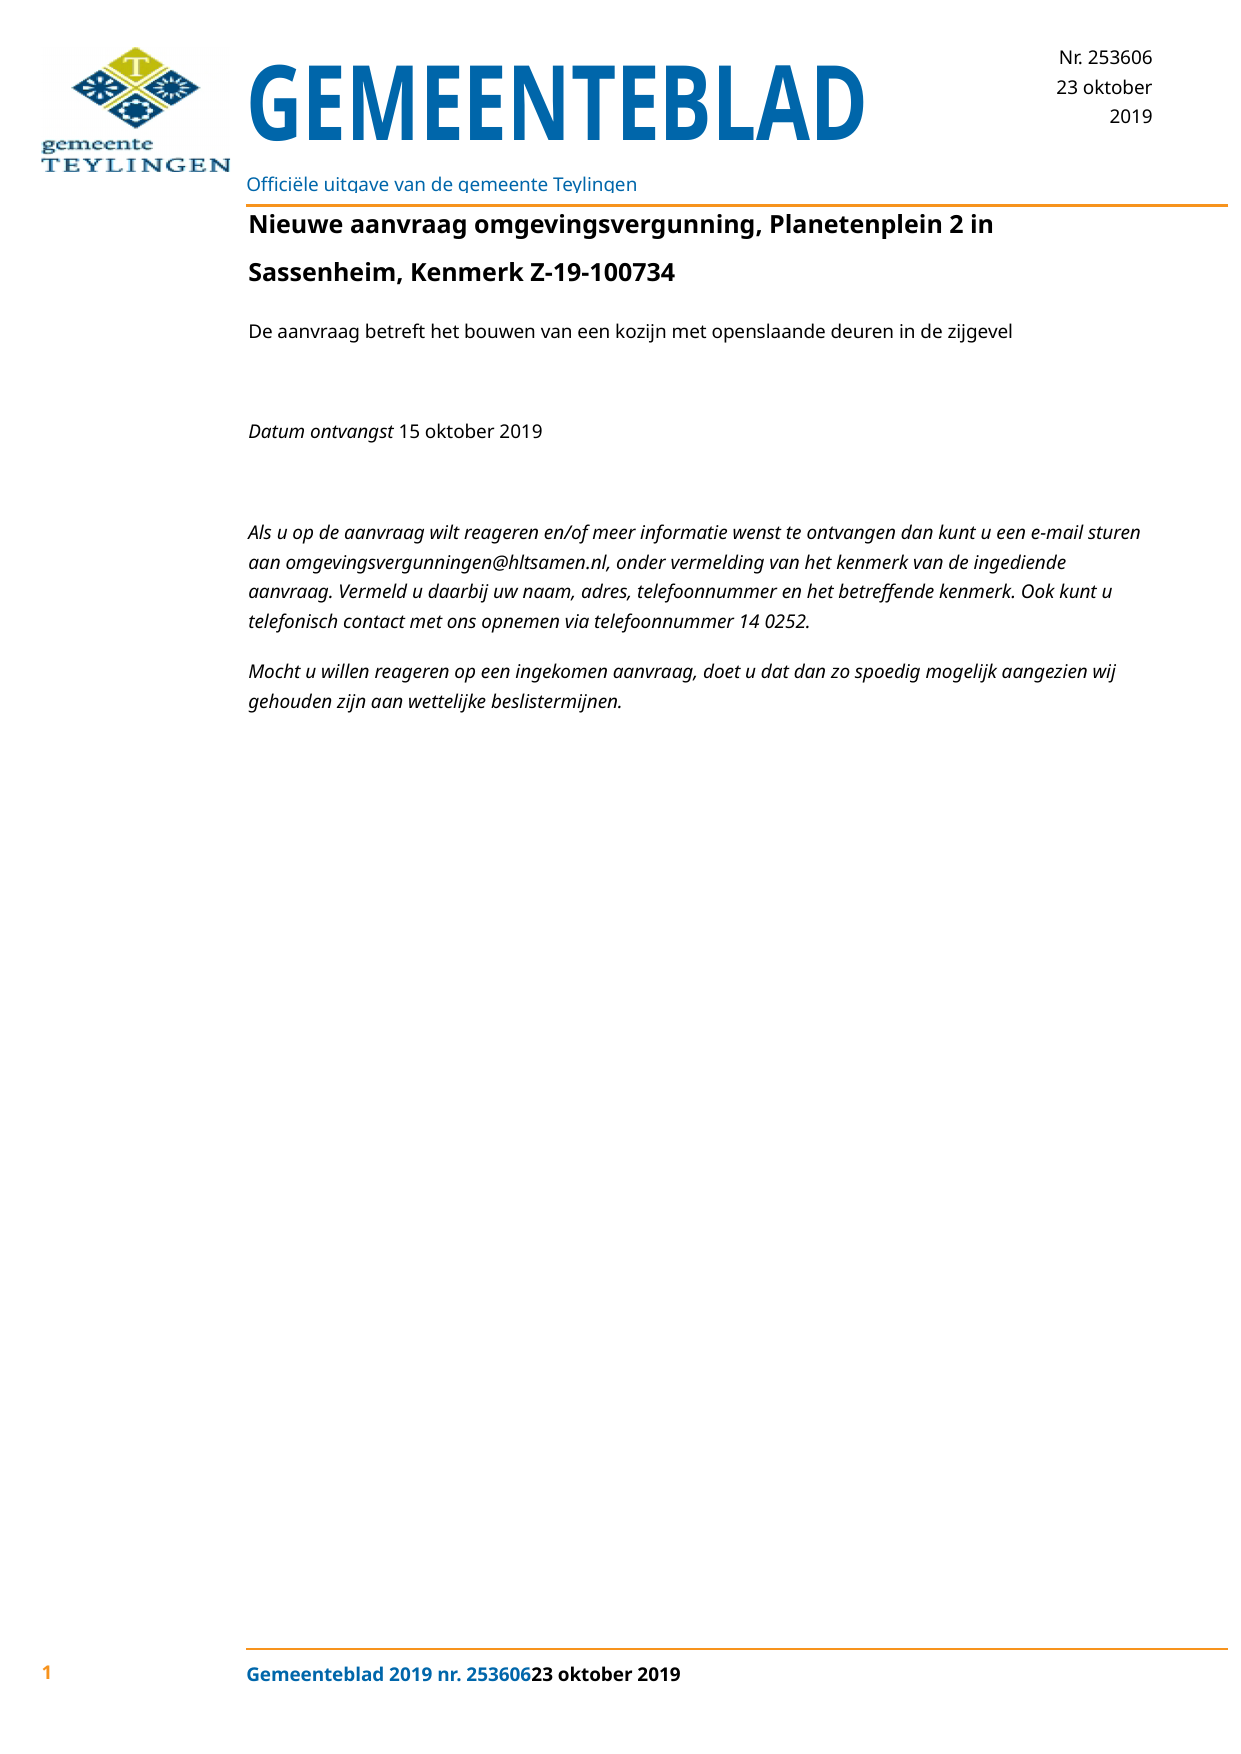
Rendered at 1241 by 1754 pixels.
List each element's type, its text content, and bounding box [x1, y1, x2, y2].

text Datum ontvangst 15 oktober 2019 [248, 419, 1152, 444]
text Mocht u willen reageren op een ingekomen aanvraag, doet u dat dan zo spoedig mogelijk aangezien wij gehouden zijn aan wettelijke beslistermijnen. [248, 659, 1152, 714]
text De aanvraag betreft het bouwen van een kozijn met openslaande deuren in de zijgevel [248, 318, 1152, 344]
picture [41, 47, 231, 172]
text Als u op de aanvraag wilt reageren en/of meer informatie wenst te ontvangen dan kunt u een e-mail sturen aan omgevingsvergunningen@hltsamen.nl, onder vermelding van het kenmerk van de ingediende aanvraag. Vermeld u daarbij uw naam, adres, telefoonnummer en het betreffende kenmerk. Ook kunt u telefonisch contact met ons opnemen via telefoonnummer 14 0252. [248, 519, 1152, 634]
text Nieuwe aanvraag omgevingsvergunning, Planetenplein 2 in Sassenheim, Kenmerk Z-19-100734 [248, 207, 1152, 288]
